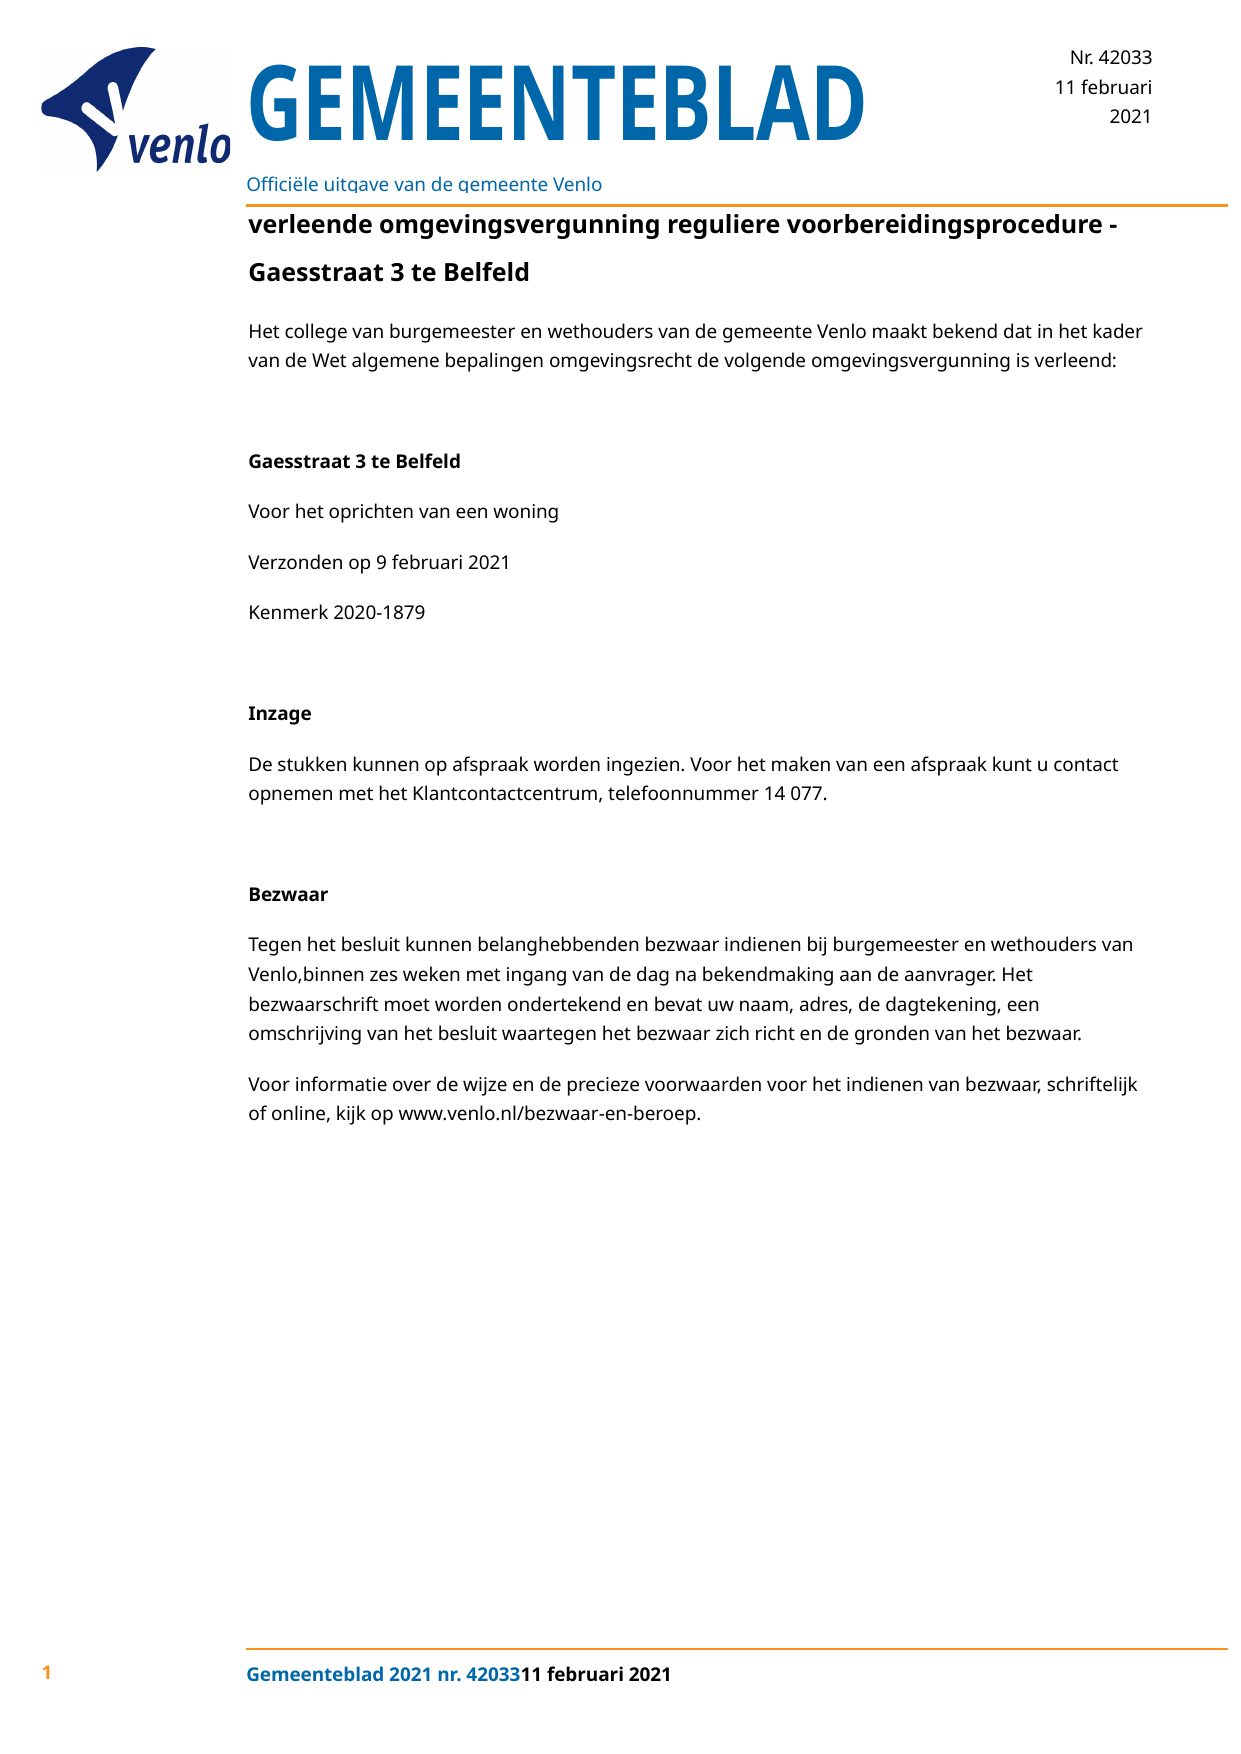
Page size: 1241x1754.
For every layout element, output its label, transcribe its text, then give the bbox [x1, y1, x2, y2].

picture [41, 47, 231, 172]
text Voor informatie over de wijze en de precieze voorwaarden voor het indienen van bezwaar, schriftelijk of online, kijk op www.venlo.nl/bezwaar-en-beroep. [248, 1071, 1152, 1126]
text De stukken kunnen op afspraak worden ingezien. Voor het maken van een afspraak kunt u contact opnemen met het Klantcontactcentrum, telefoonnummer 14 077. [248, 751, 1152, 806]
text Gaesstraat 3 te Belfeld [248, 448, 1152, 474]
text Verzonden op 9 februari 2021 [248, 549, 1152, 575]
text Inzage [248, 700, 1152, 726]
text Het college van burgemeester en wethouders van de gemeente Venlo maakt bekend dat in het kader van de Wet algemene bepalingen omgevingsrecht de volgende omgevingsvergunning is verleend: [248, 318, 1152, 373]
text Voor het oprichten van een woning [248, 499, 1152, 524]
text Tegen het besluit kunnen belanghebbenden bezwaar indienen bij burgemeester en wethouders van Venlo,binnen zes weken met ingang van de dag na bekendmaking aan de aanvrager. Het bezwaarschrift moet worden ondertekend en bevat uw naam, adres, de dagtekening, een omschrijving van het besluit waartegen het bezwaar zich richt en de gronden van het bezwaar. [248, 932, 1152, 1046]
text Bezwaar [248, 881, 1152, 907]
text verleende omgevingsvergunning reguliere voorbereidingsprocedure - Gaesstraat 3 te Belfeld [248, 207, 1152, 288]
text Kenmerk 2020-1879 [248, 599, 1152, 625]
